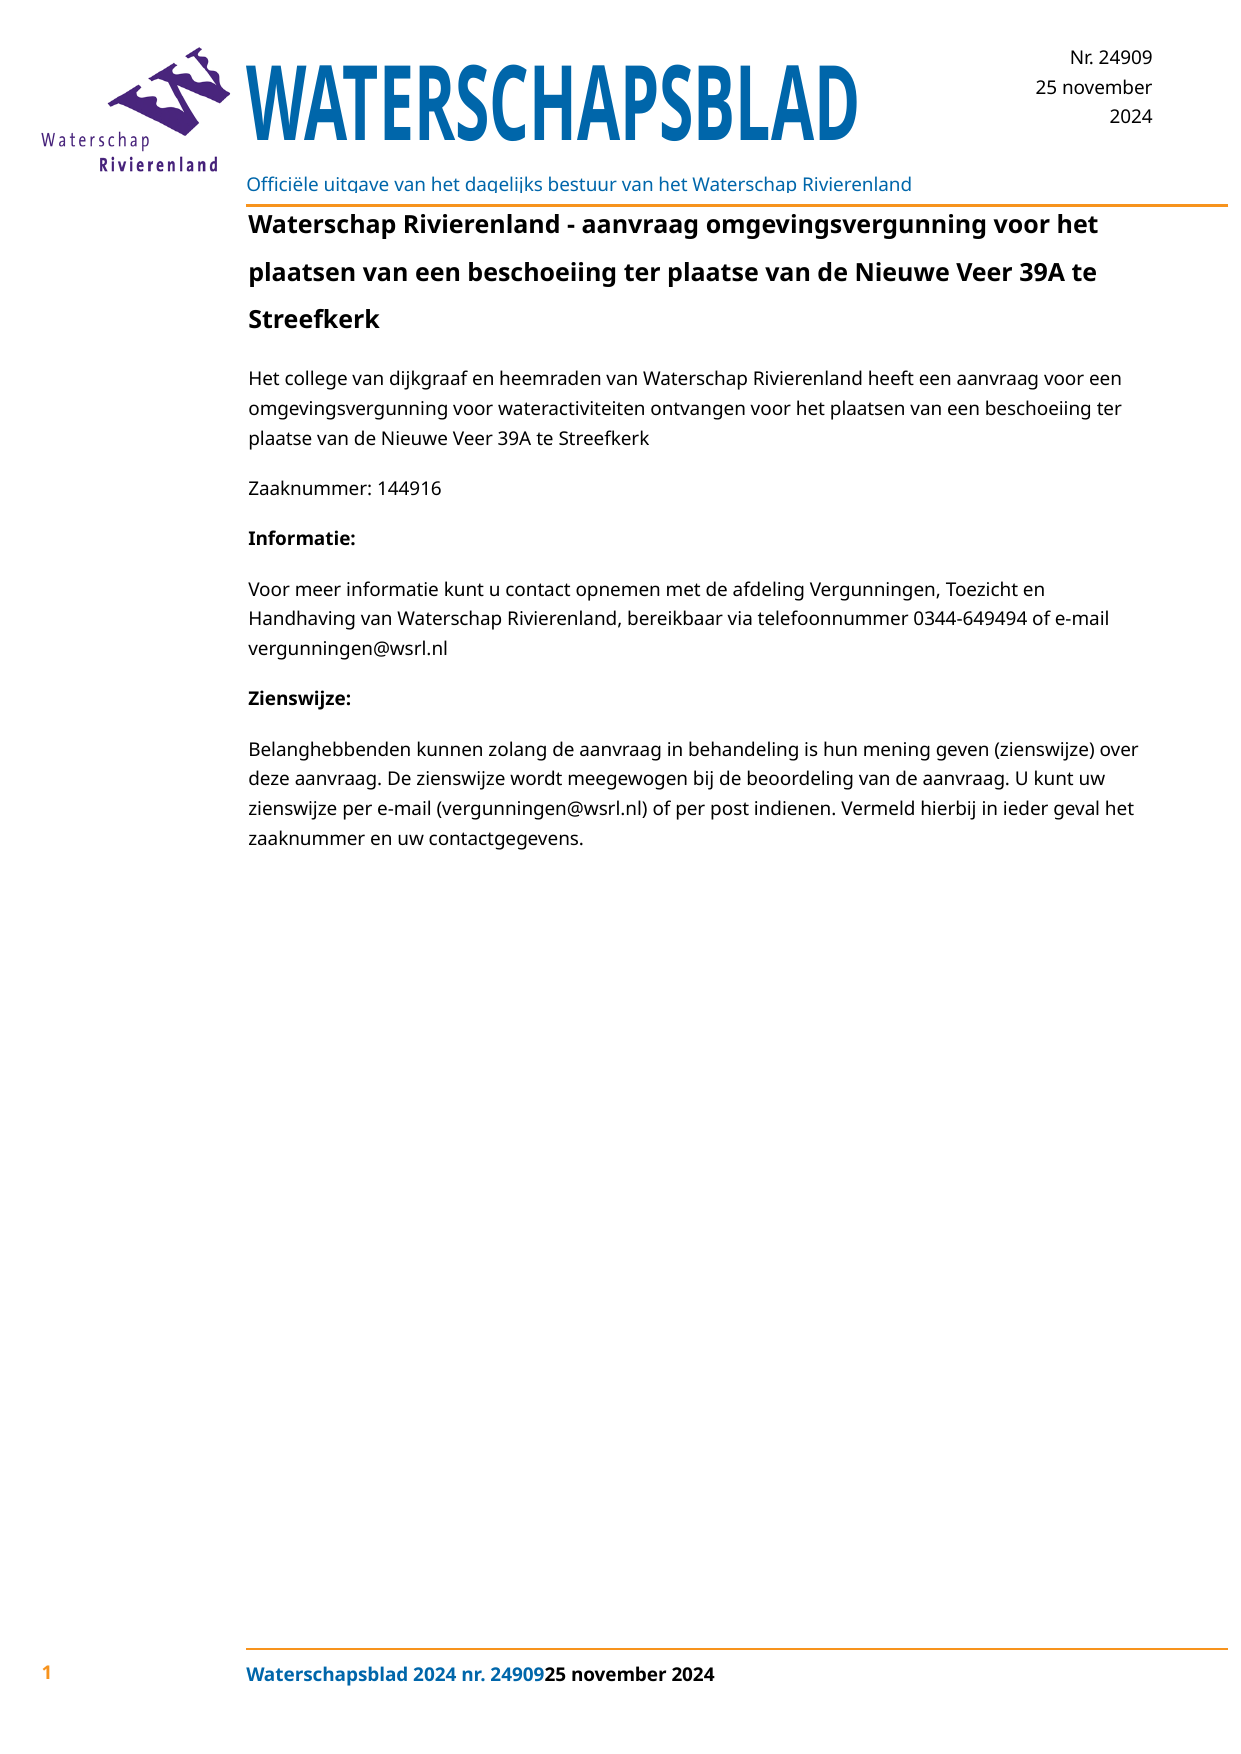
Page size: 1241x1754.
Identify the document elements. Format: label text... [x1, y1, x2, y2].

text Belanghebbenden kunnen zolang de aanvraag in behandeling is hun mening geven (zienswijze) over deze aanvraag. De zienswijze wordt meegewogen bij de beoordeling van de aanvraag. U kunt uw zienswijze per e-mail (vergunningen@wsrl.nl) of per post indienen. Vermeld hierbij in ieder geval het zaaknummer en uw contactgegevens. [248, 736, 1152, 850]
text Informatie: [248, 526, 1152, 551]
text Waterschap Rivierenland - aanvraag omgevingsvergunning voor het plaatsen van een beschoeiing ter plaatse van de Nieuwe Veer 39A te Streefkerk [248, 207, 1152, 336]
text Zienswijze: [248, 686, 1152, 711]
text Zaaknummer: 144916 [248, 475, 1152, 501]
text Het college van dijkgraaf en heemraden van Waterschap Rivierenland heeft een aanvraag voor een omgevingsvergunning voor wateractiviteiten ontvangen voor het plaatsen van een beschoeiing ter plaatse van de Nieuwe Veer 39A te Streefkerk [248, 366, 1152, 450]
picture [41, 47, 231, 172]
text Voor meer informatie kunt u contact opnemen met de afdeling Vergunningen, Toezicht en Handhaving van Waterschap Rivierenland, bereikbaar via telefoonnummer 0344-649494 of e-mail vergunningen@wsrl.nl [248, 576, 1152, 661]
